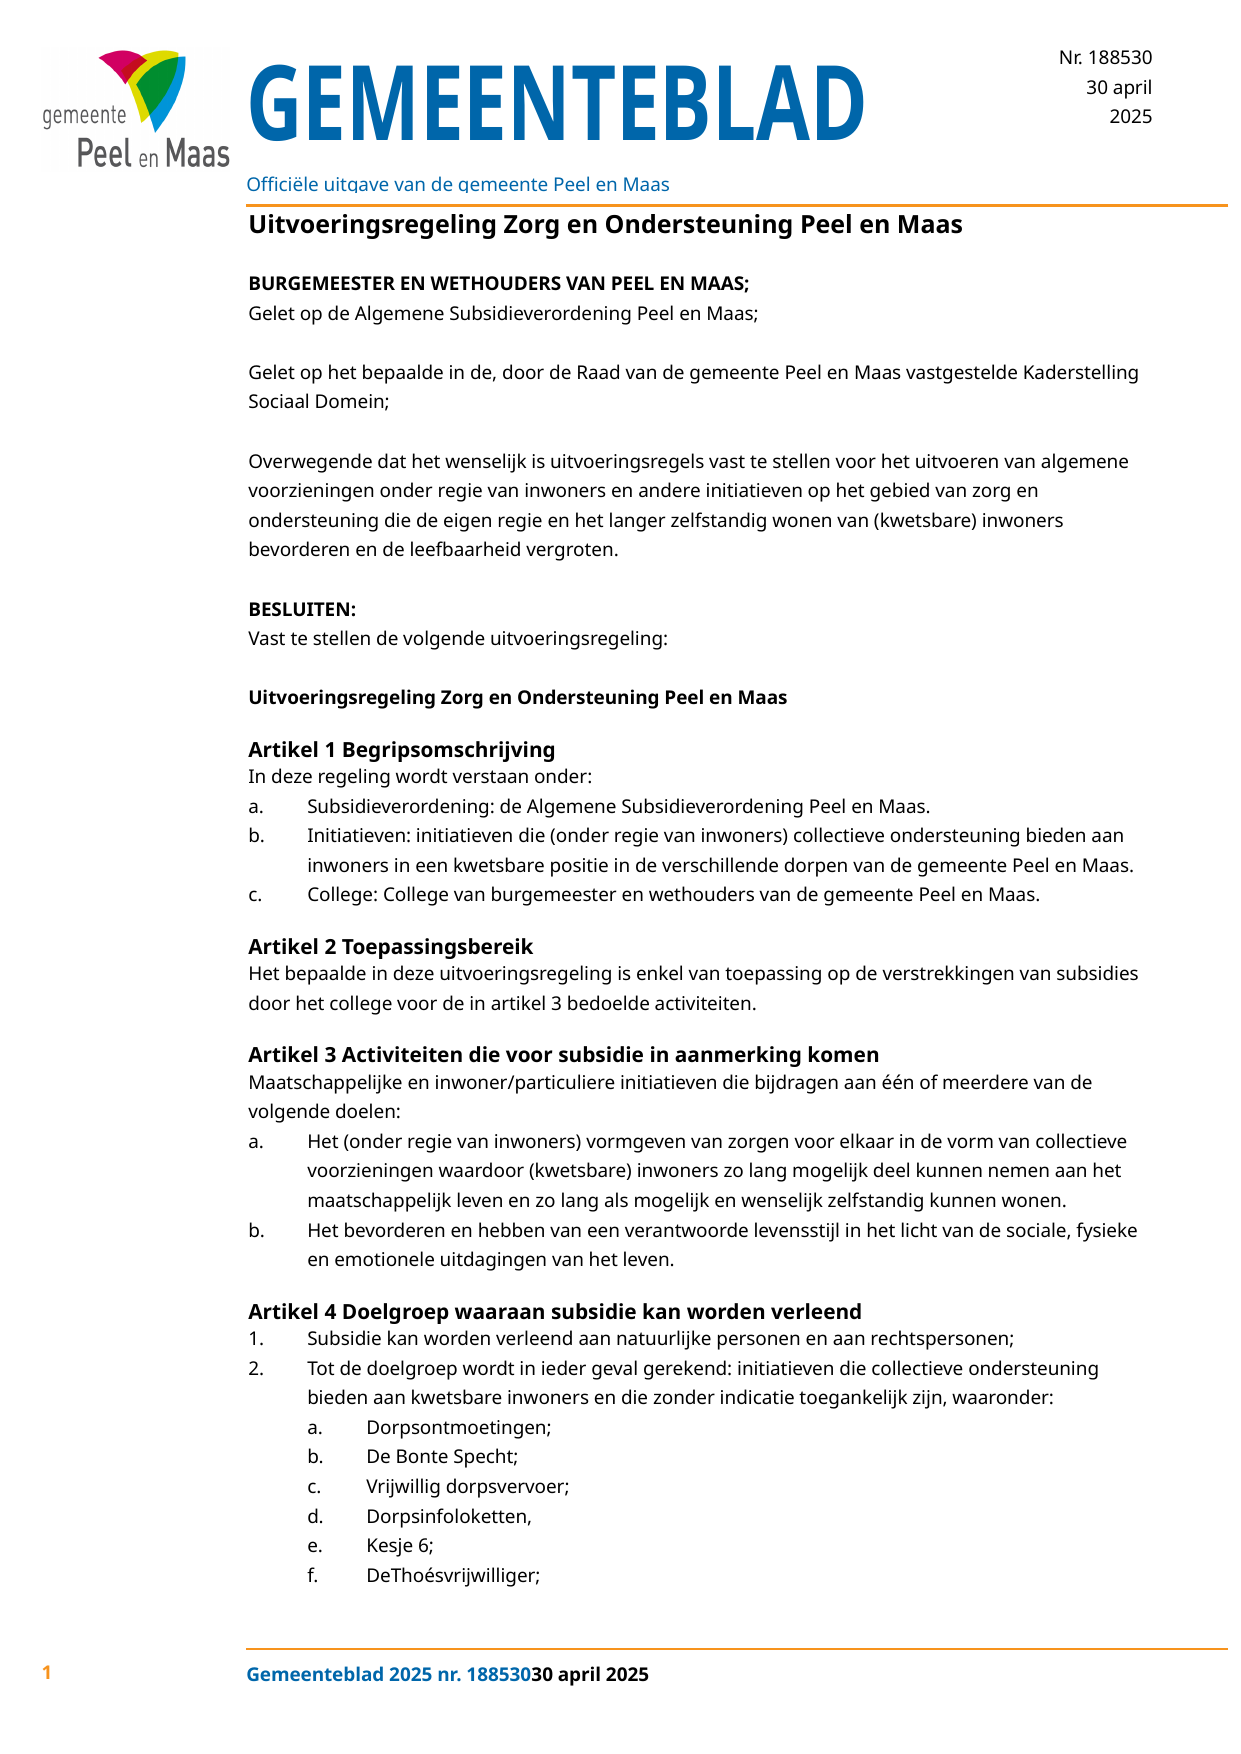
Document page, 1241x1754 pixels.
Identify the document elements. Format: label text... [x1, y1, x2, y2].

text Gelet op de Algemene Subsidieverordening Peel en Maas; [248, 300, 1152, 326]
text Maatschappelijke en inwoner/particuliere initiatieven die bijdragen aan één of meerdere van de volgende doelen: [248, 1069, 1152, 1124]
list Dorpsinfoloketten, [307, 1503, 1152, 1528]
list Het (onder regie van inwoners) vormgeven van zorgen voor elkaar in de vorm van collectieve voorzieningen waardoor (kwetsbare) inwoners zo lang mogelijk deel kunnen nemen aan het maatschappelijk leven en zo lang als mogelijk en wenselijk zelfstandig kunnen wonen. [248, 1128, 1152, 1213]
text Uitvoeringsregeling Zorg en Ondersteuning Peel en Maas [248, 207, 1152, 241]
text Gelet op het bepaalde in de, door de Raad van de gemeente Peel en Maas vastgestelde Kaderstelling Sociaal Domein; [248, 359, 1152, 414]
list De Bonte Specht; [307, 1444, 1152, 1469]
text BESLUITEN: [248, 596, 1152, 621]
picture [41, 47, 231, 172]
text Het bepaalde in deze uitvoeringsregeling is enkel van toepassing op de verstrekkingen van subsidies door het college voor de in artikel 3 bedoelde activiteiten. [248, 961, 1152, 1016]
text Artikel 2 Toepassingsbereik [248, 932, 1152, 961]
text In deze regeling wordt verstaan onder: [248, 763, 1152, 789]
text Artikel 4 Doelgroep waaraan subsidie kan worden verleend [248, 1297, 1152, 1325]
text Vast te stellen de volgende uitvoeringsregeling: [248, 625, 1152, 651]
list Subsidieverordening: de Algemene Subsidieverordening Peel en Maas. [248, 793, 1152, 819]
text Artikel 3 Activiteiten die voor subsidie in aanmerking komen [248, 1041, 1152, 1069]
list Vrijwillig dorpsvervoer; [307, 1473, 1152, 1499]
list DeThoésvrijwilliger; [307, 1562, 1152, 1588]
list Initiatieven: initiatieven die (onder regie van inwoners) collectieve ondersteuning bieden aan inwoners in een kwetsbare positie in de verschillende dorpen van de gemeente Peel en Maas. [248, 822, 1152, 878]
list Dorpsontmoetingen; [307, 1414, 1152, 1440]
list Het bevorderen en hebben van een verantwoorde levensstijl in het licht van de sociale, fysieke en emotionele uitdagingen van het leven. [248, 1217, 1152, 1272]
text Uitvoeringsregeling Zorg en Ondersteuning Peel en Maas [248, 684, 1152, 710]
list Subsidie kan worden verleend aan natuurlijke personen en aan rechtspersonen; [248, 1325, 1152, 1351]
text Artikel 1 Begripsomschrijving [248, 735, 1152, 763]
list Tot de doelgroep wordt in ieder geval gerekend: initiatieven die collectieve ondersteuning bieden aan kwetsbare inwoners en die zonder indicatie toegankelijk zijn, waaronder: [248, 1355, 1152, 1410]
list College: College van burgemeester en wethouders van de gemeente Peel en Maas. [248, 882, 1152, 907]
text BURGEMEESTER EN WETHOUDERS VAN PEEL EN MAAS; [248, 270, 1152, 296]
text Overwegende dat het wenselijk is uitvoeringsregels vast te stellen voor het uitvoeren van algemene voorzieningen onder regie van inwoners en andere initiatieven op het gebied van zorg en ondersteuning die de eigen regie en het langer zelfstandig wonen van (kwetsbare) inwoners bevorderen en de leefbaarheid vergroten. [248, 448, 1152, 562]
list Kesje 6; [307, 1532, 1152, 1558]
